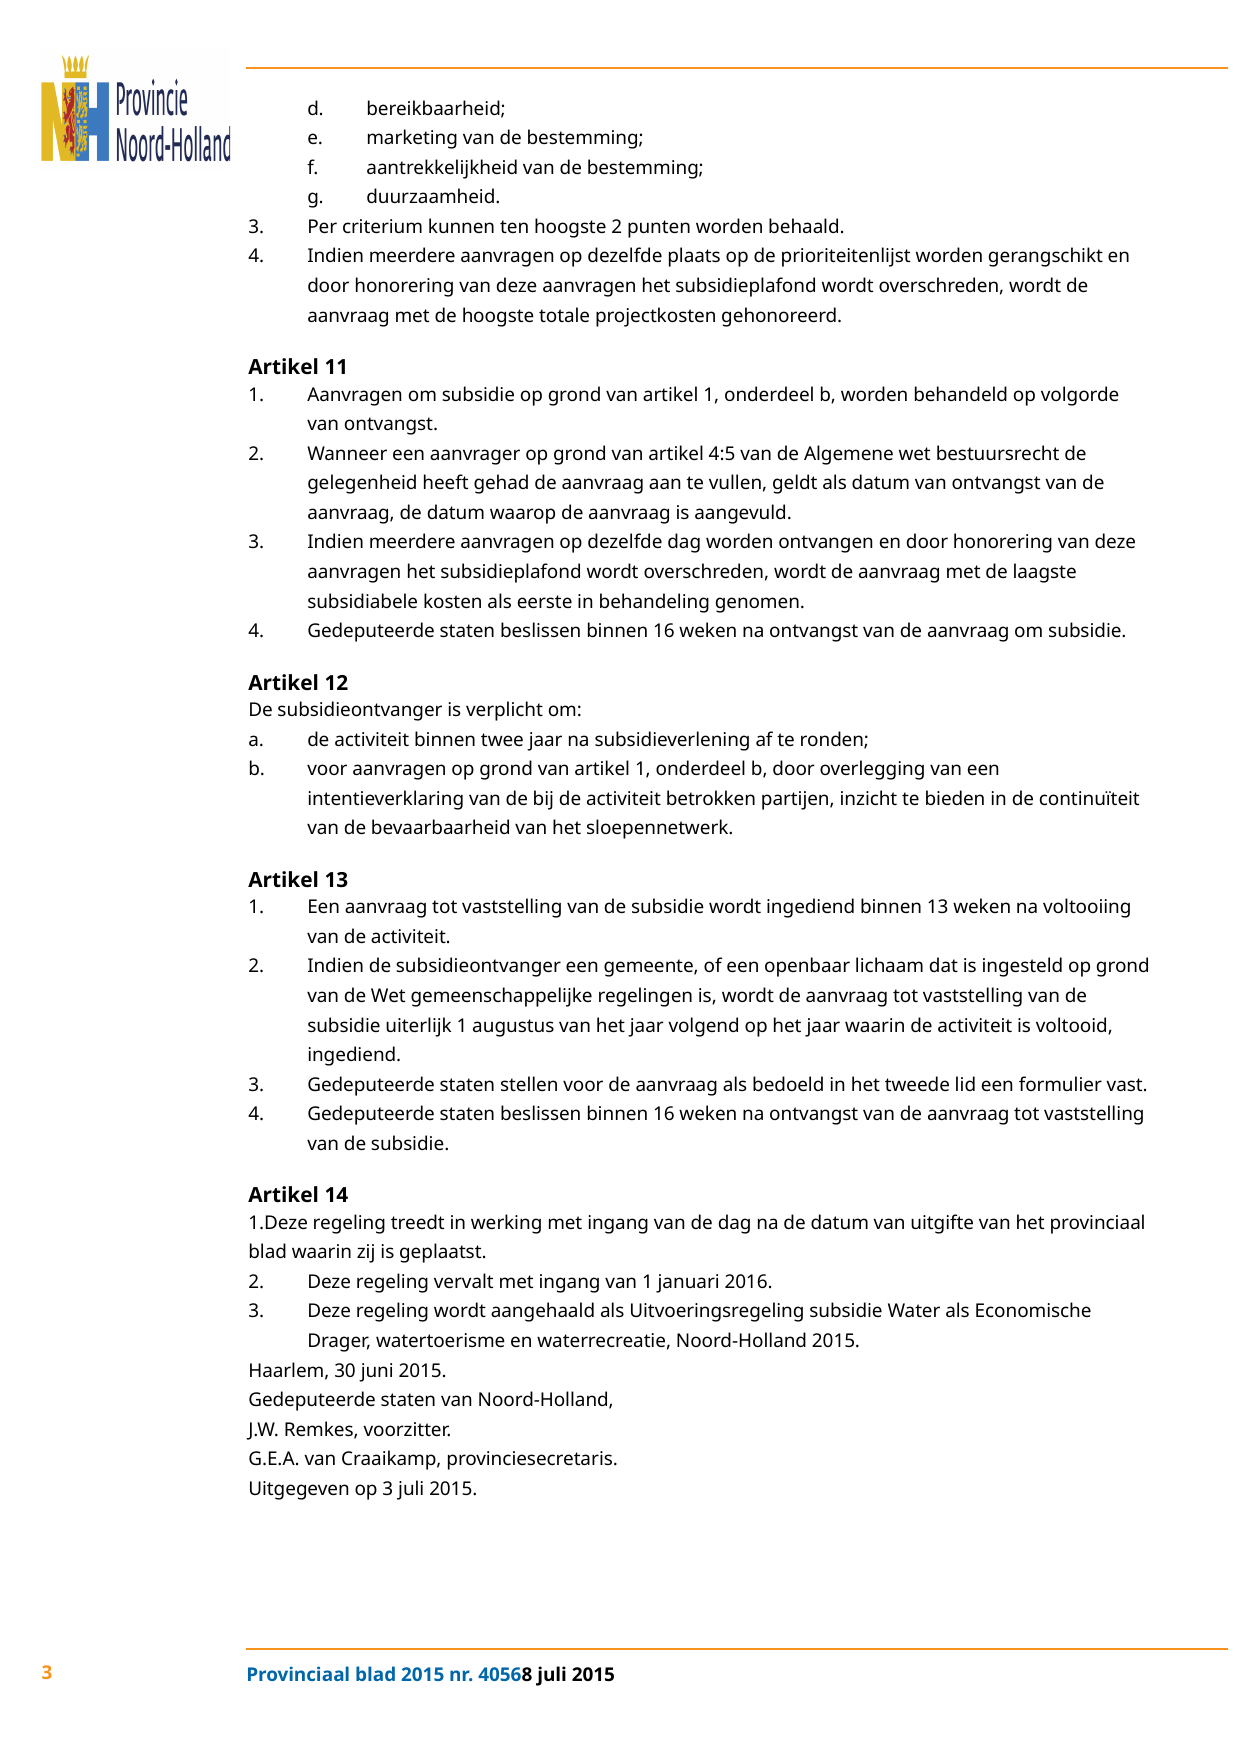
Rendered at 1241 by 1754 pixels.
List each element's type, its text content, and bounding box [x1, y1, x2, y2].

picture [41, 47, 231, 172]
list Een aanvraag tot vaststelling van de subsidie wordt ingediend binnen 13 weken na voltooiing van de activiteit. [248, 893, 1152, 949]
text Artikel 13 [248, 865, 1152, 893]
list marketing van de bestemming; [307, 124, 1152, 150]
list Deze regeling wordt aangehaald als Uitvoeringsregeling subsidie Water als Economische Drager, watertoerisme en waterrecreatie, Noord-Holland 2015. [248, 1298, 1152, 1353]
text De subsidieontvanger is verplicht om: [248, 696, 1152, 722]
list Aanvragen om subsidie op grond van artikel 1, onderdeel b, worden behandeld op volgorde van ontvangst. [248, 381, 1152, 436]
text J.W. Remkes, voorzitter. [248, 1416, 1152, 1442]
list Gedeputeerde staten beslissen binnen 16 weken na ontvangst van de aanvraag om subsidie. [248, 617, 1152, 643]
list duurzaamheid. [307, 183, 1152, 209]
list Indien meerdere aanvragen op dezelfde plaats op de prioriteitenlijst worden gerangschikt en door honorering van deze aanvragen het subsidieplafond wordt overschreden, wordt de aanvraag met de hoogste totale projectkosten gehonoreerd. [248, 243, 1152, 328]
list de activiteit binnen twee jaar na subsidieverlening af te ronden; [248, 726, 1152, 752]
list Indien de subsidieontvanger een gemeente, of een openbaar lichaam dat is ingesteld op grond van de Wet gemeenschappelijke regelingen is, wordt de aanvraag tot vaststelling van de subsidie uiterlijk 1 augustus van het jaar volgend op het jaar waarin de activiteit is voltooid, ingediend. [248, 953, 1152, 1067]
list Wanneer een aanvrager op grond van artikel 4:5 van de Algemene wet bestuursrecht de gelegenheid heeft gehad de aanvraag aan te vullen, geldt als datum van ontvangst van de aanvraag, de datum waarop de aanvraag is aangevuld. [248, 440, 1152, 525]
text Gedeputeerde staten van Noord-Holland, [248, 1386, 1152, 1412]
text Artikel 14 [248, 1181, 1152, 1209]
list voor aanvragen op grond van artikel 1, onderdeel b, door overlegging van een intentieverklaring van de bij de activiteit betrokken partijen, inzicht te bieden in de continuïteit van de bevaarbaarheid van het sloepennetwerk. [248, 755, 1152, 840]
list Per criterium kunnen ten hoogste 2 punten worden behaald. [248, 213, 1152, 239]
list bereikbaarheid; [307, 95, 1152, 121]
text Artikel 12 [248, 668, 1152, 696]
list Indien meerdere aanvragen op dezelfde dag worden ontvangen en door honorering van deze aanvragen het subsidieplafond wordt overschreden, wordt de aanvraag met de laagste subsidiabele kosten als eerste in behandeling genomen. [248, 529, 1152, 613]
list aantrekkelijkheid van de bestemming; [307, 154, 1152, 180]
list Gedeputeerde staten beslissen binnen 16 weken na ontvangst van de aanvraag tot vaststelling van de subsidie. [248, 1101, 1152, 1156]
list Gedeputeerde staten stellen voor de aanvraag als bedoeld in het tweede lid een formulier vast. [248, 1071, 1152, 1097]
text Haarlem, 30 juni 2015. [248, 1357, 1152, 1383]
list Deze regeling vervalt met ingang van 1 januari 2016. [248, 1268, 1152, 1294]
text Uitgegeven op 3 juli 2015. [248, 1475, 1152, 1501]
text Artikel 11 [248, 352, 1152, 381]
text G.E.A. van Craaikamp, provinciesecretaris. [248, 1446, 1152, 1471]
text 1.Deze regeling treedt in werking met ingang van de dag na de datum van uitgifte van het provinciaal blad waarin zij is geplaatst. [248, 1209, 1152, 1264]
